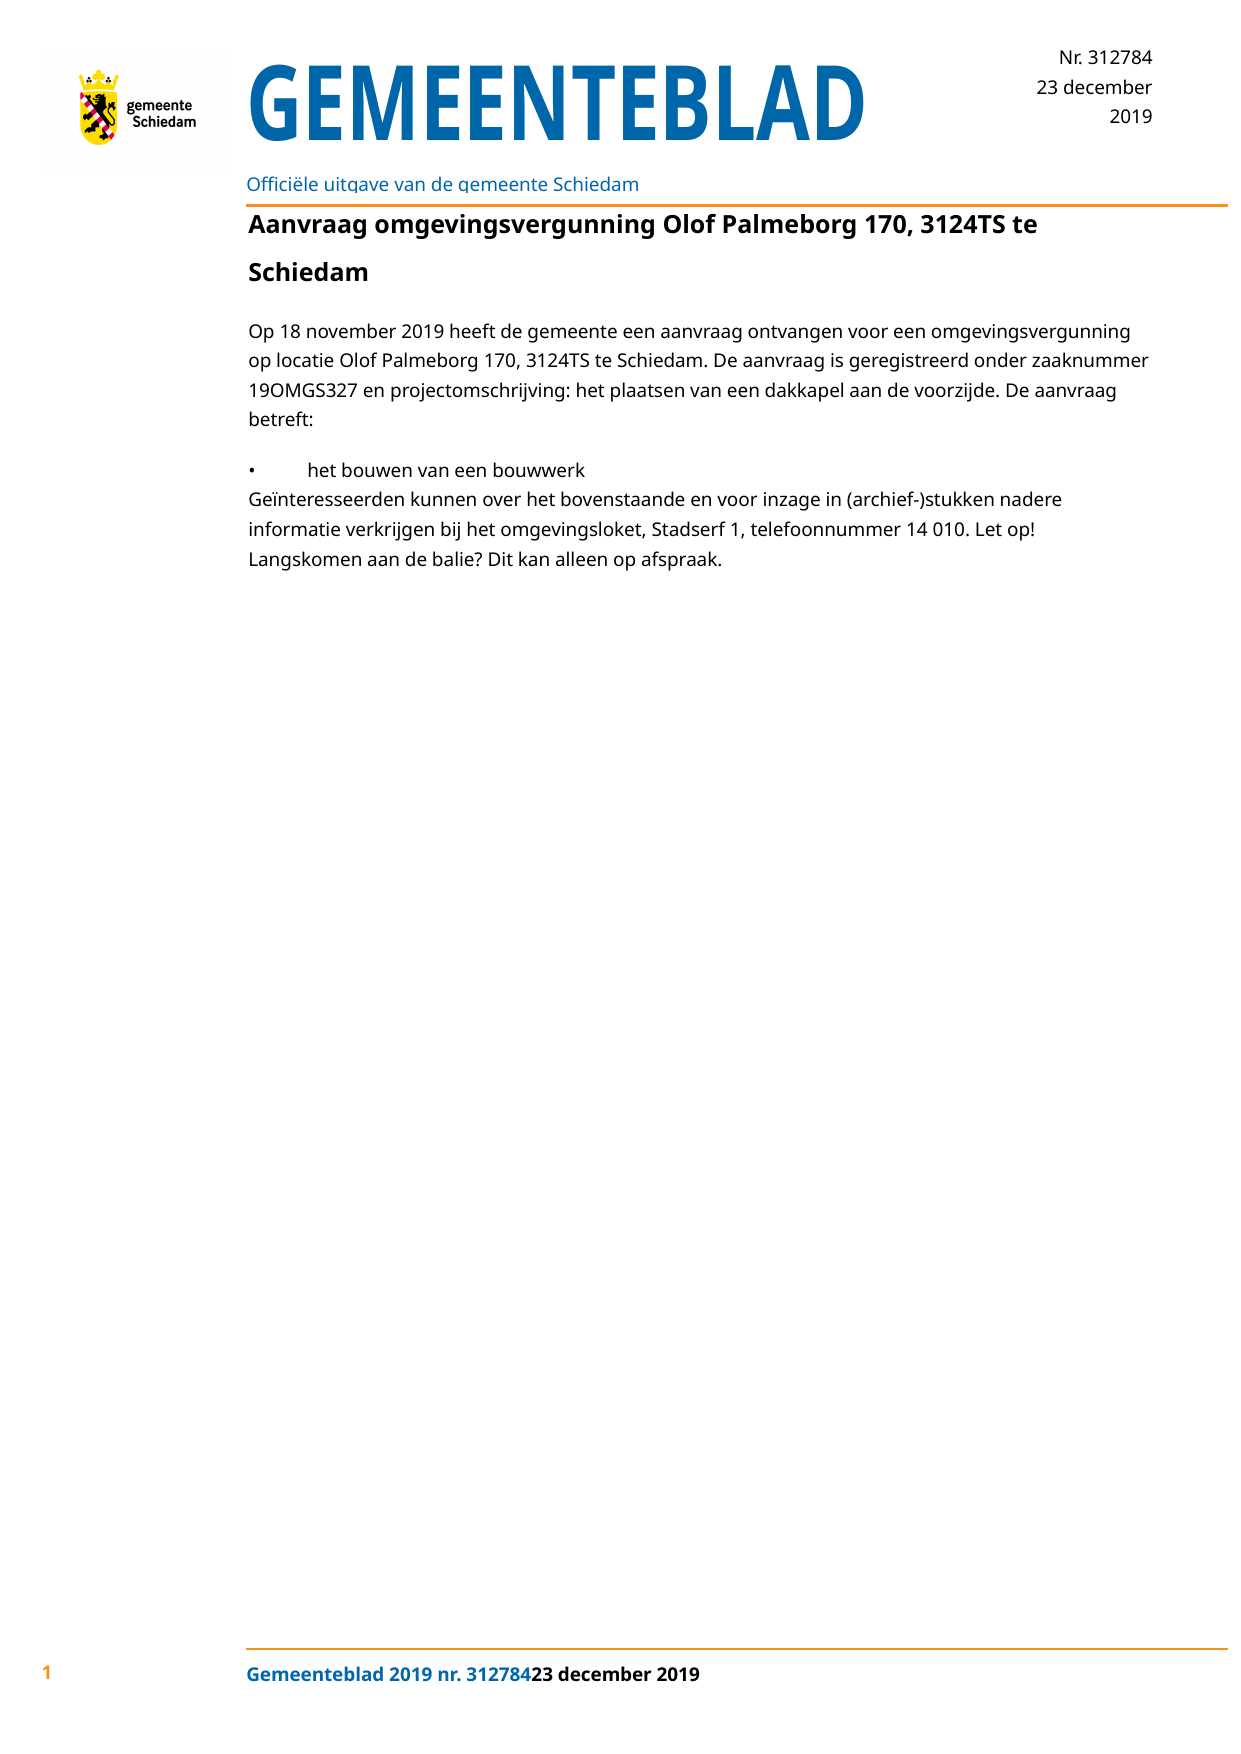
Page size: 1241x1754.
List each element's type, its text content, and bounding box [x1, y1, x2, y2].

text Op 18 november 2019 heeft de gemeente een aanvraag ontvangen voor een omgevingsvergunning op locatie Olof Palmeborg 170, 3124TS te Schiedam. De aanvraag is geregistreerd onder zaaknummer 19OMGS327 en projectomschrijving: het plaatsen van een dakkapel aan de voorzijde. De aanvraag betreft: [248, 318, 1152, 432]
picture [41, 47, 231, 172]
text Aanvraag omgevingsvergunning Olof Palmeborg 170, 3124TS te Schiedam [248, 207, 1152, 288]
text Geïnteresseerden kunnen over het bovenstaande en voor inzage in (archief-)stukken nadere informatie verkrijgen bij het omgevingsloket, Stadserf 1, telefoonnummer 14 010. Let op! Langskomen aan de balie? Dit kan alleen op afspraak. [248, 487, 1152, 572]
list het bouwen van een bouwwerk [248, 457, 1152, 483]
